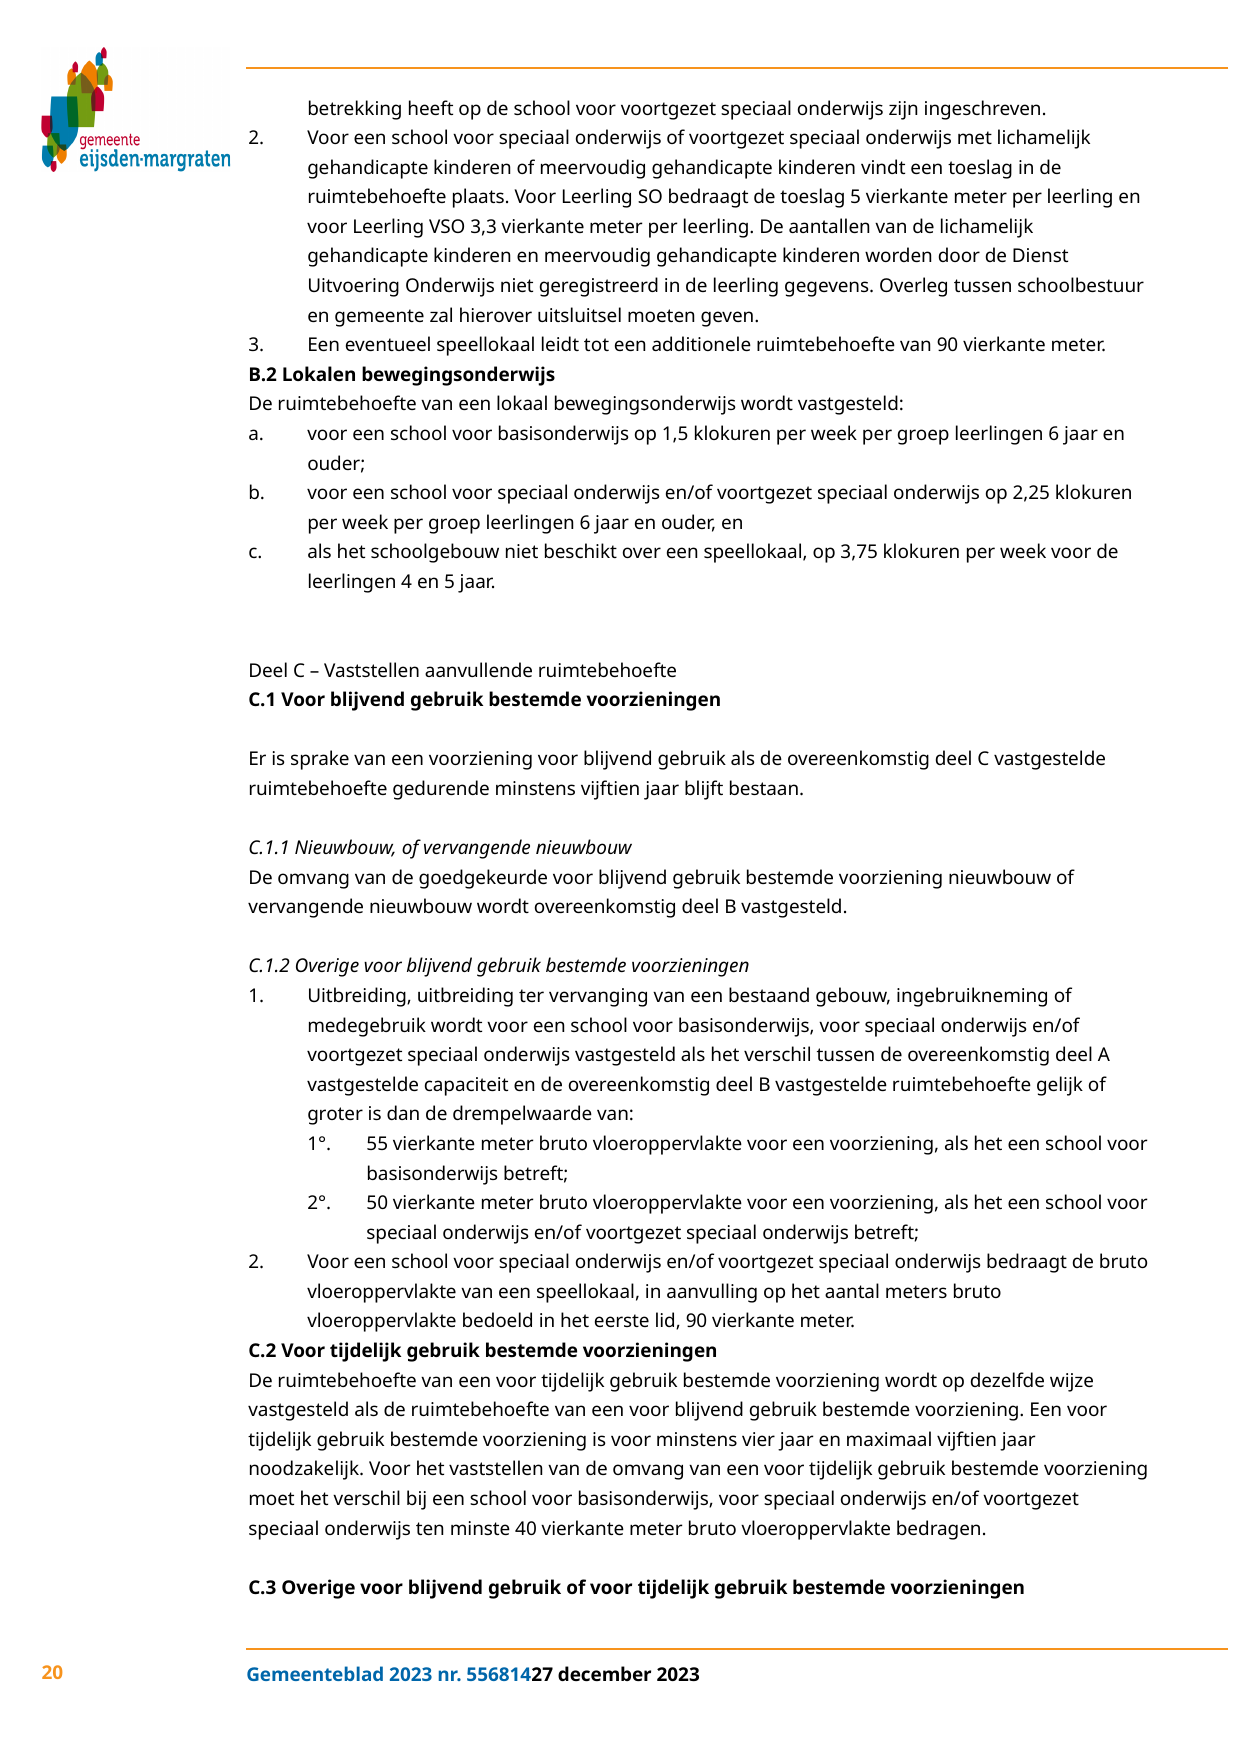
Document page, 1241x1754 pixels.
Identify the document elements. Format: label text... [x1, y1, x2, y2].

text C.2 Voor tijdelijk gebruik bestemde voorzieningen [248, 1337, 1152, 1363]
text De ruimtebehoefte van een lokaal bewegingsonderwijs wordt vastgesteld: [248, 391, 1152, 416]
list 55 vierkante meter bruto vloeroppervlakte voor een voorziening, als het een school voor basisonderwijs betreft; [307, 1130, 1152, 1186]
text C.3 Overige voor blijvend gebruik of voor tijdelijk gebruik bestemde voorzieningen [248, 1574, 1152, 1600]
list Uitbreiding, uitbreiding ter vervanging van een bestaand gebouw, ingebruikneming of medegebruik wordt voor een school voor basisonderwijs, voor speciaal onderwijs en/of voortgezet speciaal onderwijs vastgesteld als het verschil tussen de overeenkomstig deel A vastgestelde capaciteit en de overeenkomstig deel B vastgestelde ruimtebehoefte gelijk of groter is dan de drempelwaarde van: [248, 982, 1152, 1126]
picture [41, 47, 231, 172]
text De ruimtebehoefte van een voor tijdelijk gebruik bestemde voorziening wordt op dezelfde wijze vastgesteld als de ruimtebehoefte van een voor blijvend gebruik bestemde voorziening. Een voor tijdelijk gebruik bestemde voorziening is voor minstens vier jaar en maximaal vijftien jaar noodzakelijk. Voor het vaststellen van de omvang van een voor tijdelijk gebruik bestemde voorziening moet het verschil bij een school voor basisonderwijs, voor speciaal onderwijs en/of voortgezet speciaal onderwijs ten minste 40 vierkante meter bruto vloeroppervlakte bedragen. [248, 1367, 1152, 1541]
text Deel C – Vaststellen aanvullende ruimtebehoefte [248, 657, 1152, 683]
text B.2 Lokalen bewegingsonderwijs [248, 361, 1152, 387]
list als het schoolgebouw niet beschikt over een speellokaal, op 3,75 klokuren per week voor de leerlingen 4 en 5 jaar. [248, 538, 1152, 594]
list Een eventueel speellokaal leidt tot een additionele ruimtebehoefte van 90 vierkante meter. [248, 331, 1152, 357]
text C.1.2 Overige voor blijvend gebruik bestemde voorzieningen [248, 953, 1152, 978]
text Er is sprake van een voorziening voor blijvend gebruik als de overeenkomstig deel C vastgestelde ruimtebehoefte gedurende minstens vijftien jaar blijft bestaan. [248, 746, 1152, 801]
list betrekking heeft op de school voor voortgezet speciaal onderwijs zijn ingeschreven. [248, 95, 1152, 121]
text C.1 Voor blijvend gebruik bestemde voorzieningen [248, 686, 1152, 712]
list voor een school voor speciaal onderwijs en/of voortgezet speciaal onderwijs op 2,25 klokuren per week per groep leerlingen 6 jaar en ouder, en [248, 479, 1152, 535]
list Voor een school voor speciaal onderwijs en/of voortgezet speciaal onderwijs bedraagt de bruto vloeroppervlakte van een speellokaal, in aanvulling op het aantal meters bruto vloeroppervlakte bedoeld in het eerste lid, 90 vierkante meter. [248, 1248, 1152, 1333]
text C.1.1 Nieuwbouw, of vervangende nieuwbouw [248, 834, 1152, 860]
text De omvang van de goedgekeurde voor blijvend gebruik bestemde voorziening nieuwbouw of vervangende nieuwbouw wordt overeenkomstig deel B vastgesteld. [248, 864, 1152, 919]
list voor een school voor basisonderwijs op 1,5 klokuren per week per groep leerlingen 6 jaar en ouder; [248, 420, 1152, 476]
list Voor een school voor speciaal onderwijs of voortgezet speciaal onderwijs met lichamelijk gehandicapte kinderen of meervoudig gehandicapte kinderen vindt een toeslag in de ruimtebehoefte plaats. Voor Leerling SO bedraagt de toeslag 5 vierkante meter per leerling en voor Leerling VSO 3,3 vierkante meter per leerling. De aantallen van de lichamelijk gehandicapte kinderen en meervoudig gehandicapte kinderen worden door de Dienst Uitvoering Onderwijs niet geregistreerd in de leerling gegevens. Overleg tussen schoolbestuur en gemeente zal hierover uitsluitsel moeten geven. [248, 124, 1152, 328]
list 50 vierkante meter bruto vloeroppervlakte voor een voorziening, als het een school voor speciaal onderwijs en/of voortgezet speciaal onderwijs betreft; [307, 1189, 1152, 1245]
